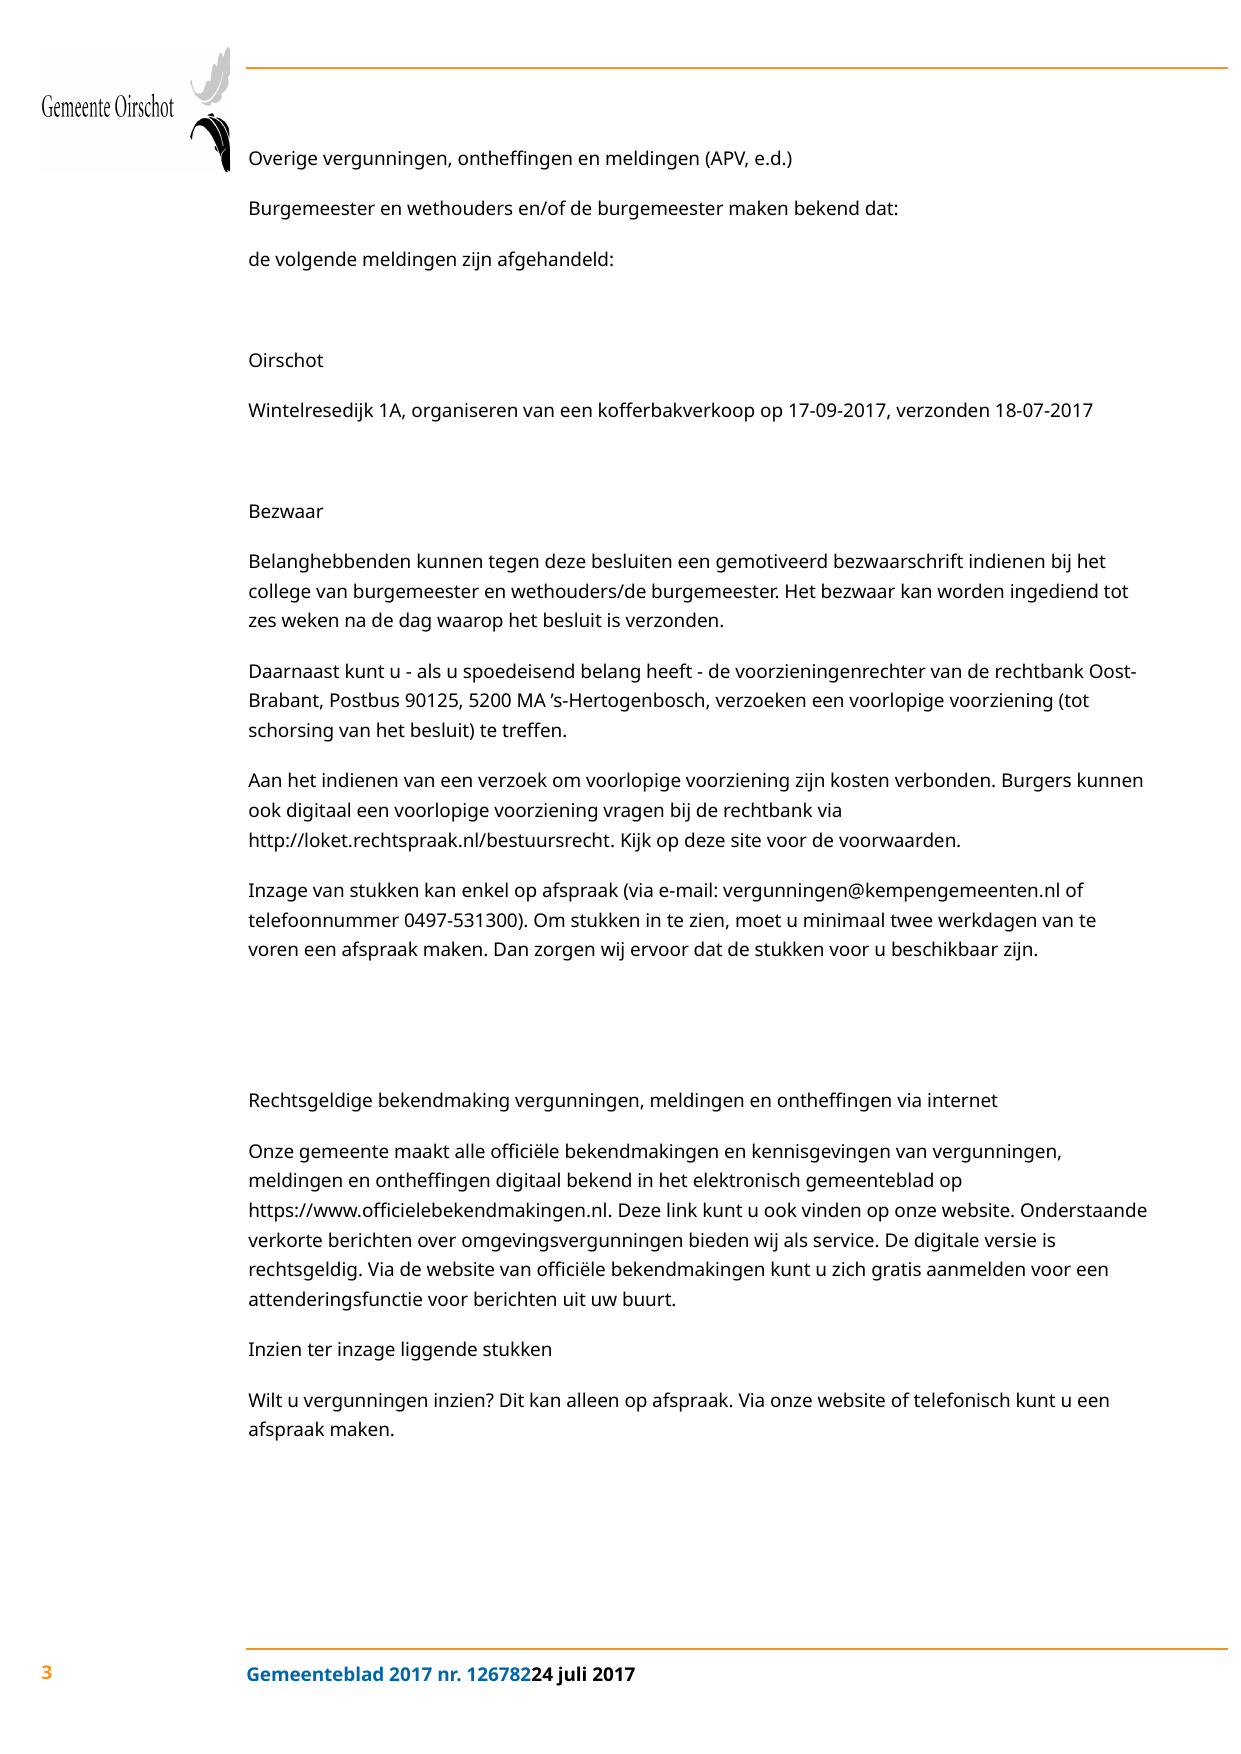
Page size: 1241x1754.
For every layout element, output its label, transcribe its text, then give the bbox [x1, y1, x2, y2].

text Wintelresedijk 1A, organiseren van een kofferbakverkoop op 17-09-2017, verzonden 18-07-2017 [248, 397, 1152, 423]
text Rechtsgeldige bekendmaking vergunningen, meldingen en ontheffingen via internet [248, 1088, 1152, 1113]
text Oirschot [248, 347, 1152, 373]
text Overige vergunningen, ontheffingen en meldingen (APV, e.d.) [248, 145, 1152, 171]
text Onze gemeente maakt alle officiële bekendmakingen en kennisgevingen van vergunningen, meldingen en ontheffingen digitaal bekend in het elektronisch gemeenteblad op https://www.officielebekendmakingen.nl. Deze link kunt u ook vinden op onze website. Onderstaande verkorte berichten over omgevingsvergunningen bieden wij als service. De digitale versie is rechtsgeldig. Via de website van officiële bekendmakingen kunt u zich gratis aanmelden voor een attenderingsfunctie voor berichten uit uw buurt. [248, 1138, 1152, 1312]
text Wilt u vergunningen inzien? Dit kan alleen op afspraak. Via onze website of telefonisch kunt u een afspraak maken. [248, 1387, 1152, 1442]
picture [41, 47, 231, 172]
text Burgemeester en wethouders en/of de burgemeester maken bekend dat: [248, 196, 1152, 221]
text Belanghebbenden kunnen tegen deze besluiten een gemotiveerd bezwaarschrift indienen bij het college van burgemeester en wethouders/de burgemeester. Het bezwaar kan worden ingediend tot zes weken na de dag waarop het besluit is verzonden. [248, 548, 1152, 633]
text Inzien ter inzage liggende stukken [248, 1336, 1152, 1362]
text Bezwaar [248, 498, 1152, 524]
text Inzage van stukken kan enkel op afspraak (via e-mail: vergunningen@kempengemeenten.nl of telefoonnummer 0497-531300). Om stukken in te zien, moet u minimaal twee werkdagen van te voren een afspraak maken. Dan zorgen wij ervoor dat de stukken voor u beschikbaar zijn. [248, 877, 1152, 962]
text Daarnaast kunt u - als u spoedeisend belang heeft - de voorzieningenrechter van de rechtbank Oost-Brabant, Postbus 90125, 5200 MA ’s-Hertogenbosch, verzoeken een voorlopige voorziening (tot schorsing van het besluit) te treffen. [248, 658, 1152, 743]
text de volgende meldingen zijn afgehandeld: [248, 246, 1152, 272]
text Aan het indienen van een verzoek om voorlopige voorziening zijn kosten verbonden. Burgers kunnen ook digitaal een voorlopige voorziening vragen bij de rechtbank via http://loket.rechtspraak.nl/bestuursrecht. Kijk op deze site voor de voorwaarden. [248, 768, 1152, 853]
